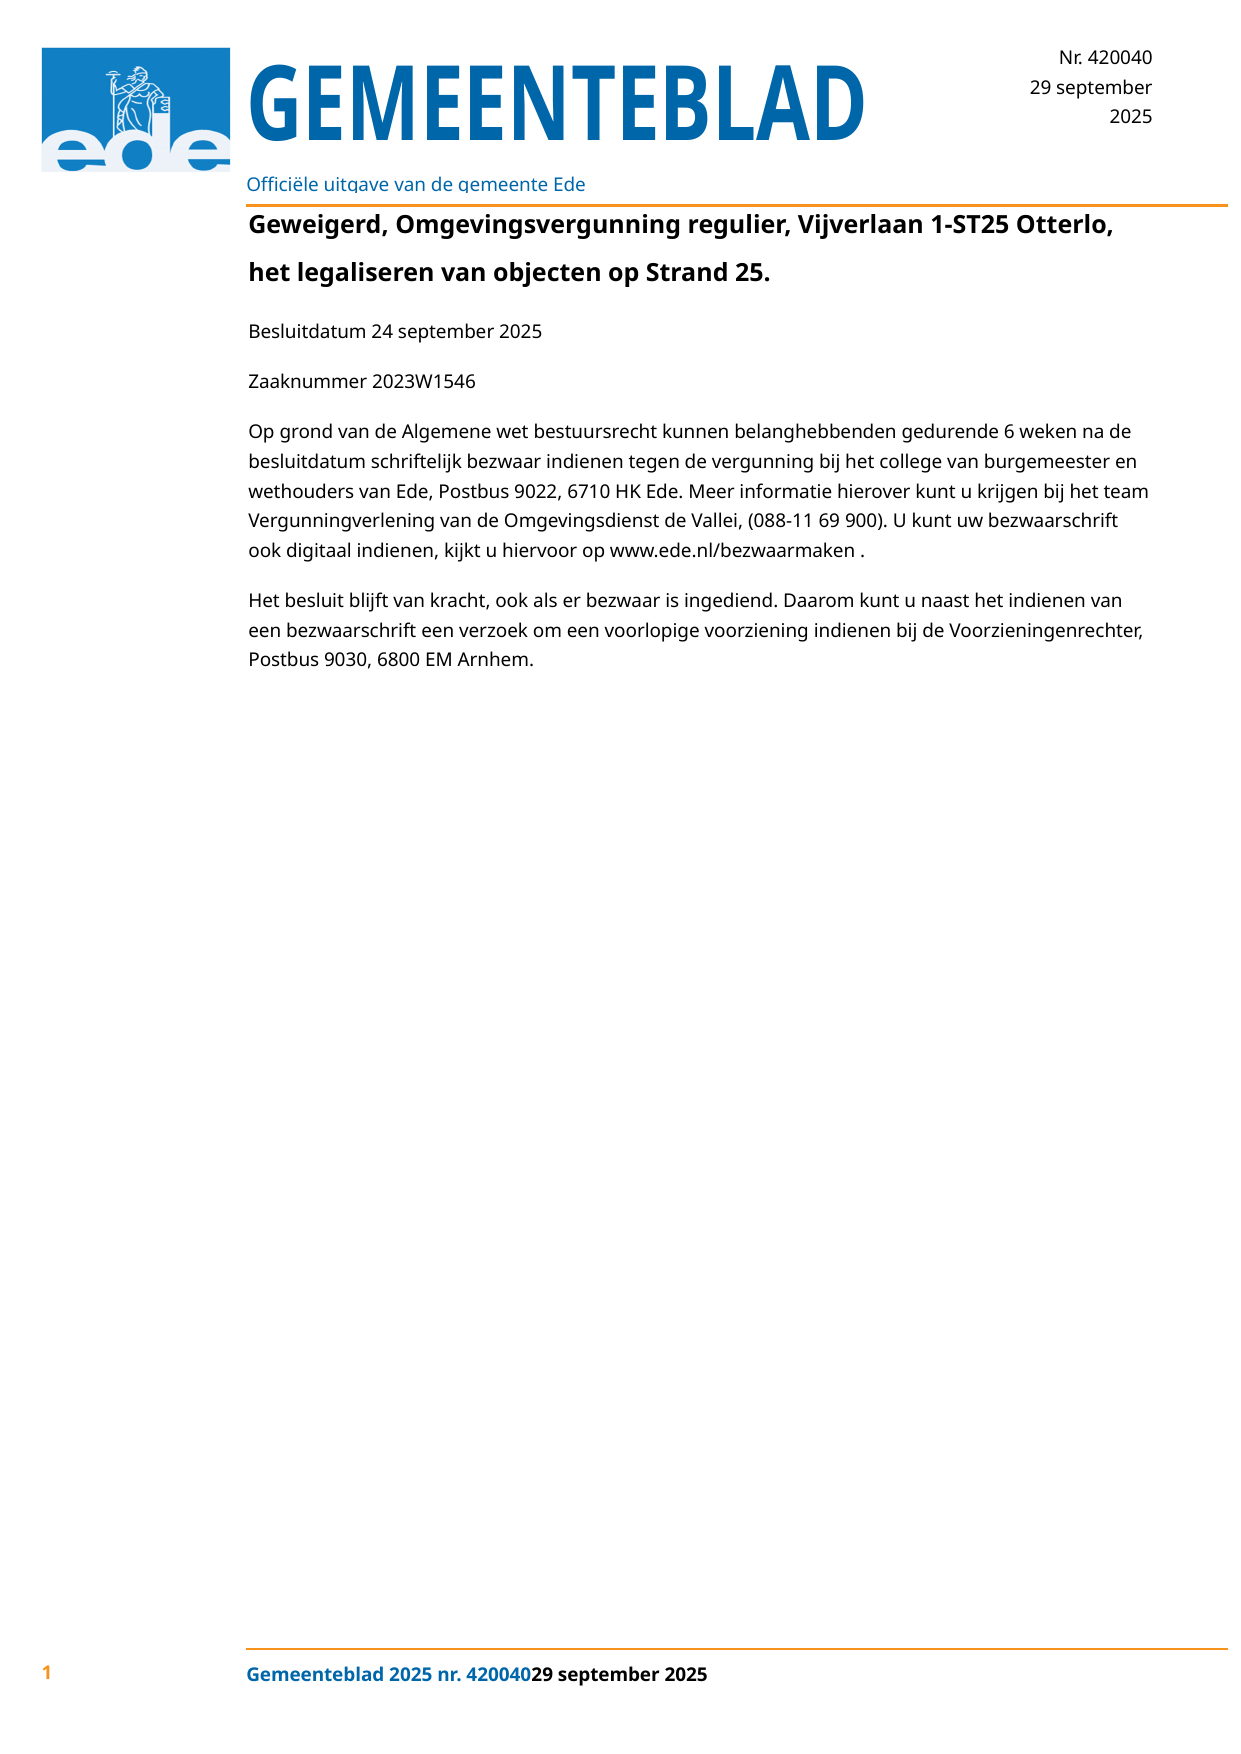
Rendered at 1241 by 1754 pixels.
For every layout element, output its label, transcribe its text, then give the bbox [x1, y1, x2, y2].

text Zaaknummer 2023W1546 [248, 368, 1152, 394]
text Op grond van de Algemene wet bestuursrecht kunnen belanghebbenden gedurende 6 weken na de besluitdatum schriftelijk bezwaar indienen tegen de vergunning bij het college van burgemeester en wethouders van Ede, Postbus 9022, 6710 HK Ede. Meer informatie hierover kunt u krijgen bij het team Vergunningverlening van de Omgevingsdienst de Vallei, (088-11 69 900). U kunt uw bezwaarschrift ook digitaal indienen, kijkt u hiervoor op www.ede.nl/bezwaarmaken . [248, 419, 1152, 563]
text Besluitdatum 24 september 2025 [248, 318, 1152, 344]
text Geweigerd, Omgevingsvergunning regulier, Vijverlaan 1-ST25 Otterlo, het legaliseren van objecten op Strand 25. [248, 207, 1152, 288]
text Het besluit blijft van kracht, ook als er bezwaar is ingediend. Daarom kunt u naast het indienen van een bezwaarschrift een verzoek om een voorlopige voorziening indienen bij de Voorzieningenrechter, Postbus 9030, 6800 EM Arnhem. [248, 587, 1152, 672]
picture [41, 47, 231, 172]
